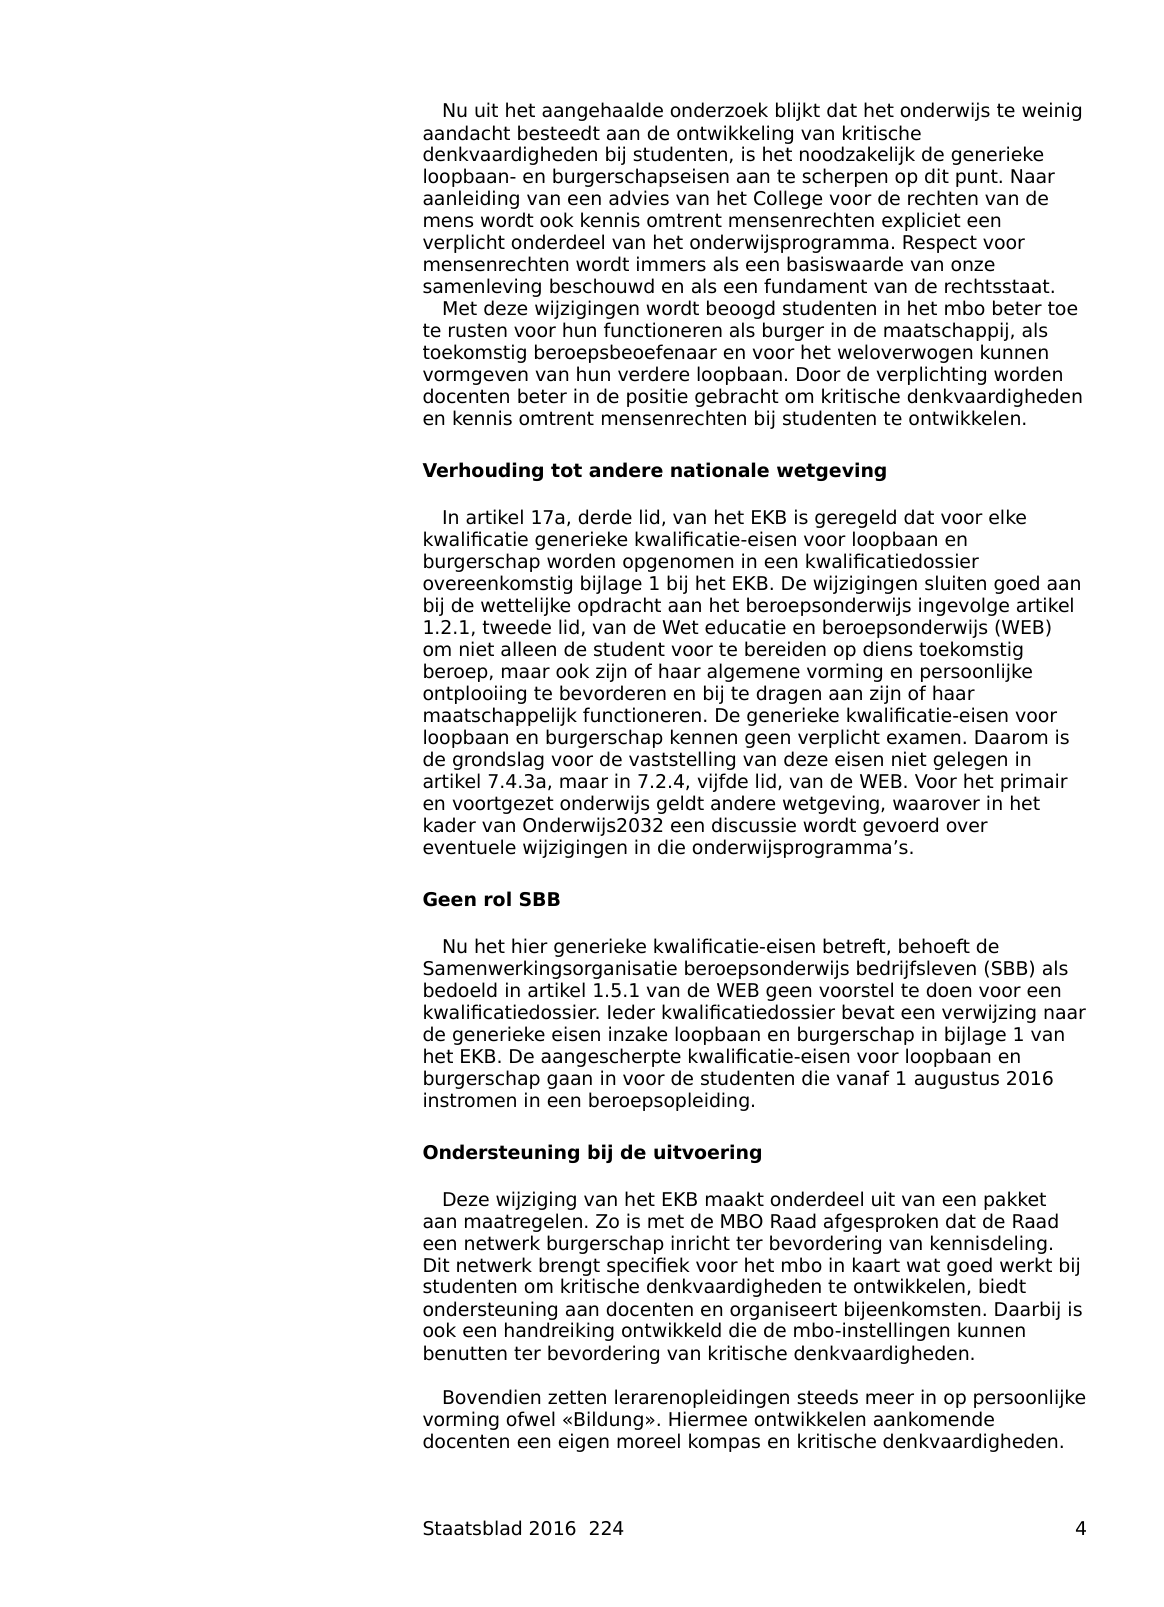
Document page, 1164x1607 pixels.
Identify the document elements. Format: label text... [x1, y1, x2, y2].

subtitle Geen rol SBB [422, 889, 1087, 911]
text Nu uit het aangehaalde onderzoek blijkt dat het onderwijs te weinig aandacht besteedt aan de ontwikkeling van kritische denkvaardigheden bij studenten, is het noodzakelijk de generieke loopbaan- en burgerschapseisen aan te scherpen op dit punt. Naar aanleiding van een advies van het College voor de rechten van de mens wordt ook kennis omtrent mensenrechten expliciet een verplicht onderdeel van het onderwijsprogramma. Respect voor mensenrechten wordt immers als een basiswaarde van onze samenleving beschouwd en als een fundament van de rechtsstaat. [422, 100, 1087, 298]
text Deze wijziging van het EKB maakt onderdeel uit van een pakket aan maatregelen. Zo is met de MBO Raad afgesproken dat de Raad een netwerk burgerschap inricht ter bevordering van kennisdeling. Dit netwerk brengt specifiek voor het mbo in kaart wat goed werkt bij studenten om kritische denkvaardigheden te ontwikkelen, biedt ondersteuning aan docenten en organiseert bijeenkomsten. Daarbij is ook een handreiking ontwikkeld die de mbo-instellingen kunnen benutten ter bevordering van kritische denkvaardigheden. [422, 1188, 1087, 1364]
text Nu het hier generieke kwalificatie-eisen betreft, behoeft de Samenwerkingsorganisatie beroepsonderwijs bedrijfsleven (SBB) als bedoeld in artikel 1.5.1 van de WEB geen voorstel te doen voor een kwalificatiedossier. Ieder kwalificatiedossier bevat een verwijzing naar de generieke eisen inzake loopbaan en burgerschap in bijlage 1 van het EKB. De aangescherpte kwalificatie-eisen voor loopbaan en burgerschap gaan in voor de studenten die vanaf 1 augustus 2016 instromen in een beroepsopleiding. [422, 936, 1087, 1112]
text Met deze wijzigingen wordt beoogd studenten in het mbo beter toe te rusten voor hun functioneren als burger in de maatschappij, als toekomstig beroepsbeoefenaar en voor het weloverwogen kunnen vormgeven van hun verdere loopbaan. Door de verplichting worden docenten beter in de positie gebracht om kritische denkvaardigheden en kennis omtrent mensenrechten bij studenten te ontwikkelen. [422, 298, 1087, 430]
text Bovendien zetten lerarenopleidingen steeds meer in op persoonlijke vorming ofwel «Bildung». Hiermee ontwikkelen aankomende docenten een eigen moreel kompas en kritische denkvaardigheden. [422, 1387, 1087, 1452]
subtitle Ondersteuning bij de uitvoering [422, 1142, 1087, 1163]
subtitle Verhouding tot andere nationale wetgeving [422, 460, 1087, 482]
text In artikel 17a, derde lid, van het EKB is geregeld dat voor elke kwalificatie generieke kwalificatie-eisen voor loopbaan en burgerschap worden opgenomen in een kwalificatiedossier overeenkomstig bijlage 1 bij het EKB. De wijzigingen sluiten goed aan bij de wettelijke opdracht aan het beroepsonderwijs ingevolge artikel 1.2.1, tweede lid, van de Wet educatie en beroepsonderwijs (WEB) om niet alleen de student voor te bereiden op diens toekomstig beroep, maar ook zijn of haar algemene vorming en persoonlijke ontplooiing te bevorderen en bij te dragen aan zijn of haar maatschappelijk functioneren. De generieke kwalificatie-eisen voor loopbaan en burgerschap kennen geen verplicht examen. Daarom is de grondslag voor de vaststelling van deze eisen niet gelegen in artikel 7.4.3a, maar in 7.2.4, vijfde lid, van de WEB. Voor het primair en voortgezet onderwijs geldt andere wetgeving, waarover in het kader van Onderwijs2032 een discussie wordt gevoerd over eventuele wijzigingen in die onderwijsprogramma’s. [422, 507, 1087, 859]
